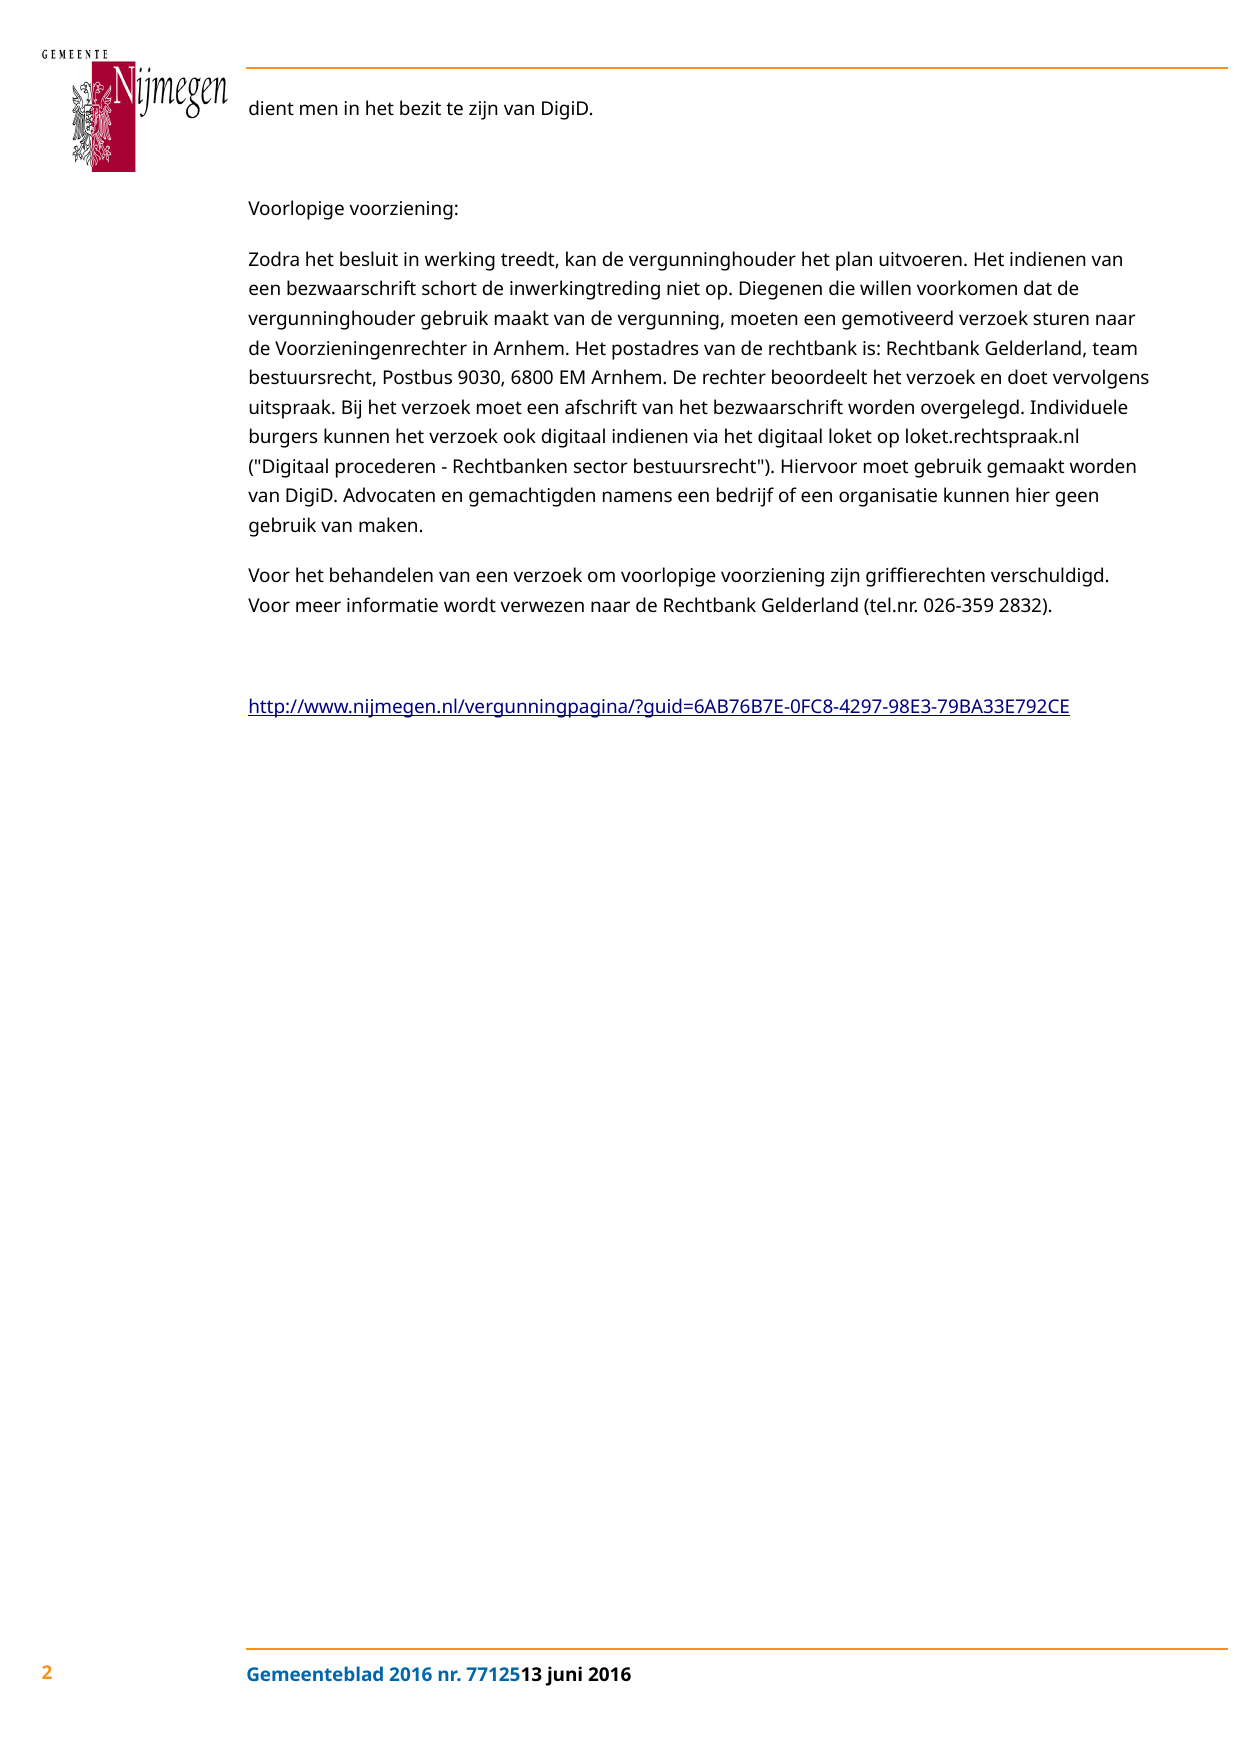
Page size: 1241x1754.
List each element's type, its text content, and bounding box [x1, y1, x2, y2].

text Voorlopige voorziening: [248, 196, 1152, 221]
text Zodra het besluit in werking treedt, kan de vergunninghouder het plan uitvoeren. Het indienen van een bezwaarschrift schort de inwerkingtreding niet op. Diegenen die willen voorkomen dat de vergunninghouder gebruik maakt van de vergunning, moeten een gemotiveerd verzoek sturen naar de Voorzieningenrechter in Arnhem. Het postadres van de rechtbank is: Rechtbank Gelderland, team bestuursrecht, Postbus 9030, 6800 EM Arnhem. De rechter beoordeelt het verzoek en doet vervolgens uitspraak. Bij het verzoek moet een afschrift van het bezwaarschrift worden overgelegd. Individuele burgers kunnen het verzoek ook digitaal indienen via het digitaal loket op loket.rechtspraak.nl ("Digitaal procederen - Rechtbanken sector bestuursrecht"). Hiervoor moet gebruik gemaakt worden van DigiD. Advocaten en gemachtigden namens een bedrijf of een organisatie kunnen hier geen gebruik van maken. [248, 246, 1152, 538]
picture [41, 47, 231, 172]
text dient men in het bezit te zijn van DigiD. [248, 95, 1152, 121]
text http://www.nijmegen.nl/vergunningpagina/?guid=6AB76B7E-0FC8-4297-98E3-79BA33E792CE [248, 693, 1152, 719]
text Voor het behandelen van een verzoek om voorlopige voorziening zijn griffierechten verschuldigd. Voor meer informatie wordt verwezen naar de Rechtbank Gelderland (tel.nr. 026-359 2832). [248, 563, 1152, 618]
